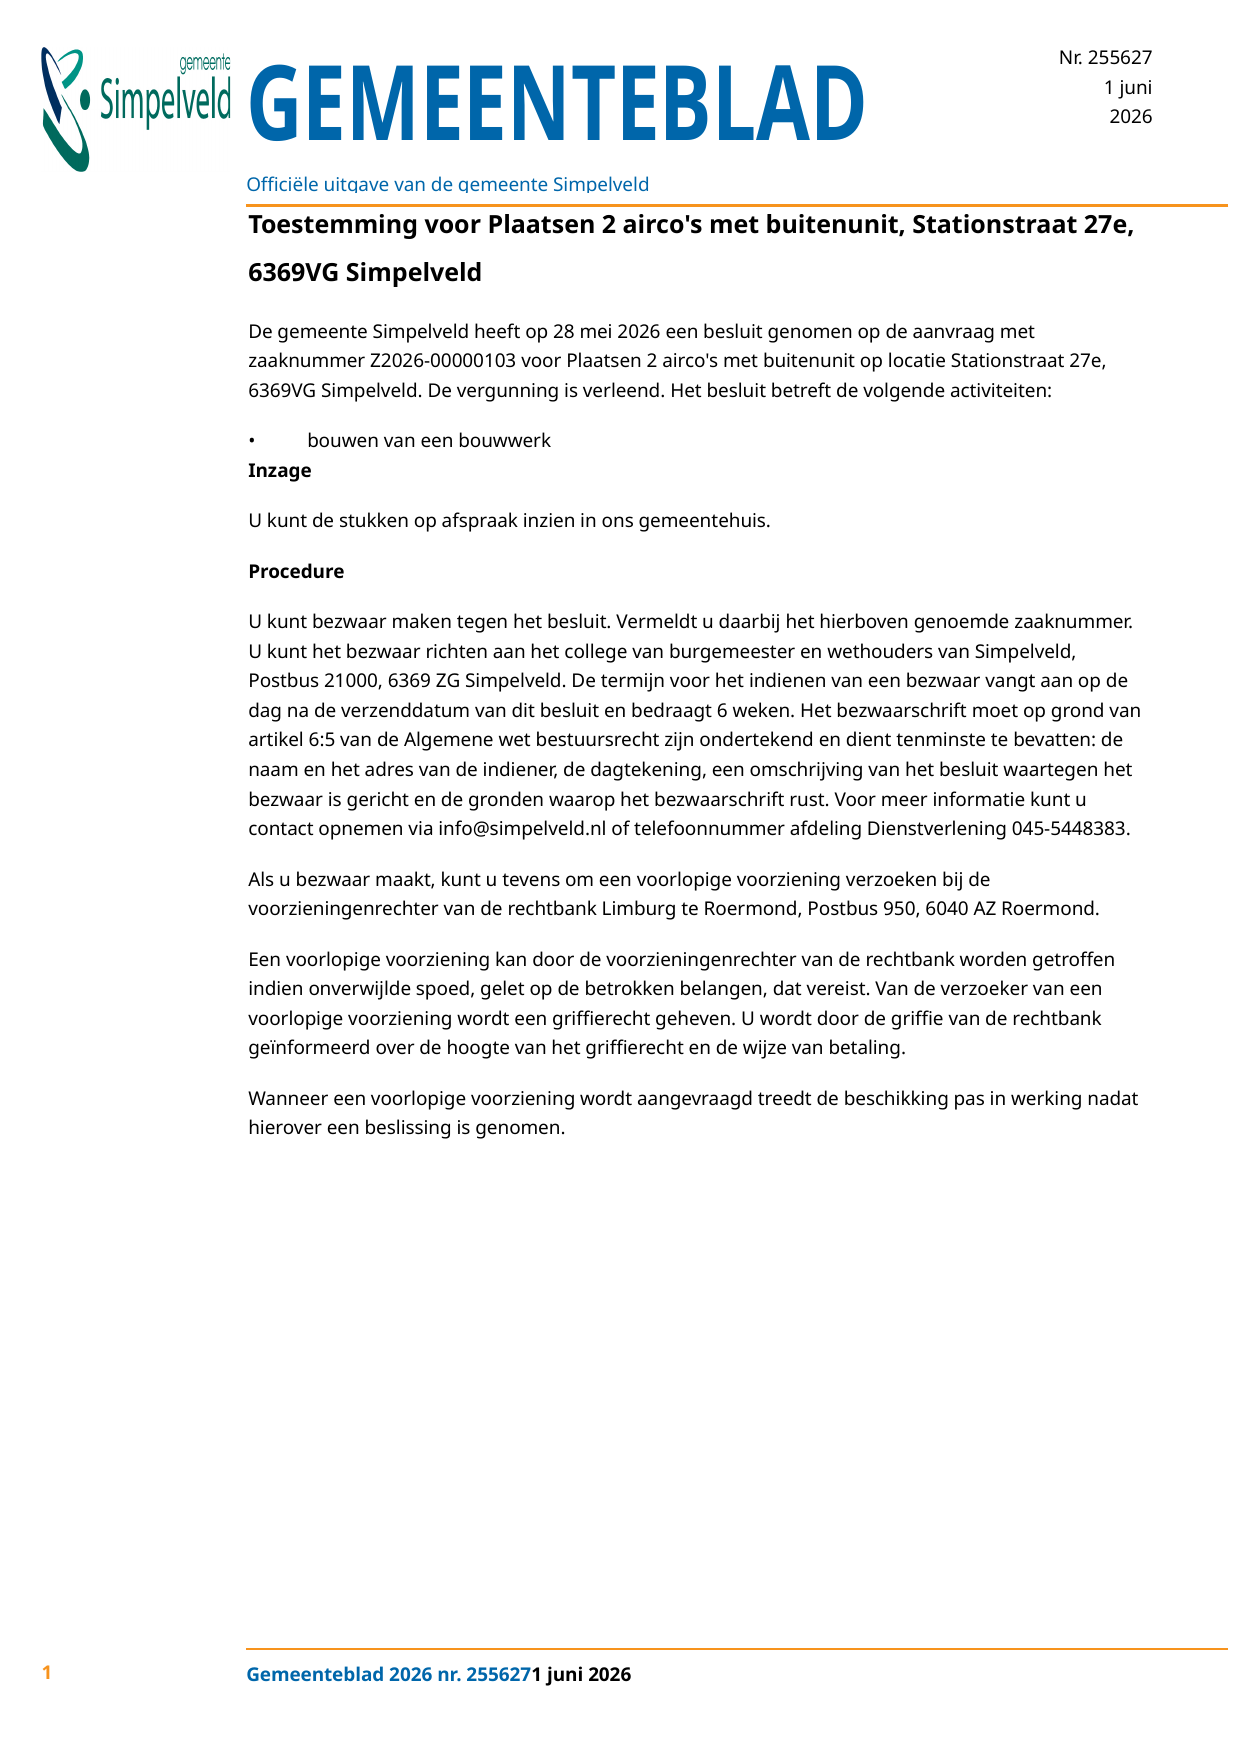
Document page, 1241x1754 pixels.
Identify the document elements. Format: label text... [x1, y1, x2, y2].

text Als u bezwaar maakt, kunt u tevens om een voorlopige voorziening verzoeken bij de voorzieningenrechter van de rechtbank Limburg te Roermond, Postbus 950, 6040 AZ Roermond. [248, 866, 1152, 921]
text Wanneer een voorlopige voorziening wordt aangevraagd treedt de beschikking pas in werking nadat hierover een beslissing is genomen. [248, 1085, 1152, 1140]
text Procedure [248, 558, 1152, 584]
text Een voorlopige voorziening kan door de voorzieningenrechter van de rechtbank worden getroffen indien onverwijlde spoed, gelet op de betrokken belangen, dat vereist. Van de verzoeker van een voorlopige voorziening wordt een griffierecht geheven. U wordt door de griffie van de rechtbank geïnformeerd over de hoogte van het griffierecht en de wijze van betaling. [248, 946, 1152, 1060]
picture [41, 47, 231, 172]
text De gemeente Simpelveld heeft op 28 mei 2026 een besluit genomen op de aanvraag met zaaknummer Z2026-00000103 voor Plaatsen 2 airco's met buitenunit op locatie Stationstraat 27e, 6369VG Simpelveld. De vergunning is verleend. Het besluit betreft de volgende activiteiten: [248, 318, 1152, 403]
text U kunt de stukken op afspraak inzien in ons gemeentehuis. [248, 507, 1152, 533]
text Toestemming voor Plaatsen 2 airco's met buitenunit, Stationstraat 27e, 6369VG Simpelveld [248, 207, 1152, 288]
text U kunt bezwaar maken tegen het besluit. Vermeldt u daarbij het hierboven genoemde zaaknummer. U kunt het bezwaar richten aan het college van burgemeester en wethouders van Simpelveld, Postbus 21000, 6369 ZG Simpelveld. De termijn voor het indienen van een bezwaar vangt aan op de dag na de verzenddatum van dit besluit en bedraagt 6 weken. Het bezwaarschrift moet op grond van artikel 6:5 van de Algemene wet bestuursrecht zijn ondertekend en dient tenminste te bevatten: de naam en het adres van de indiener, de dagtekening, een omschrijving van het besluit waartegen het bezwaar is gericht en de gronden waarop het bezwaarschrift rust. Voor meer informatie kunt u contact opnemen via info@simpelveld.nl of telefoonnummer afdeling Dienstverlening 045-5448383. [248, 608, 1152, 841]
text Inzage [248, 457, 1152, 483]
list bouwen van een bouwwerk [248, 427, 1152, 453]
